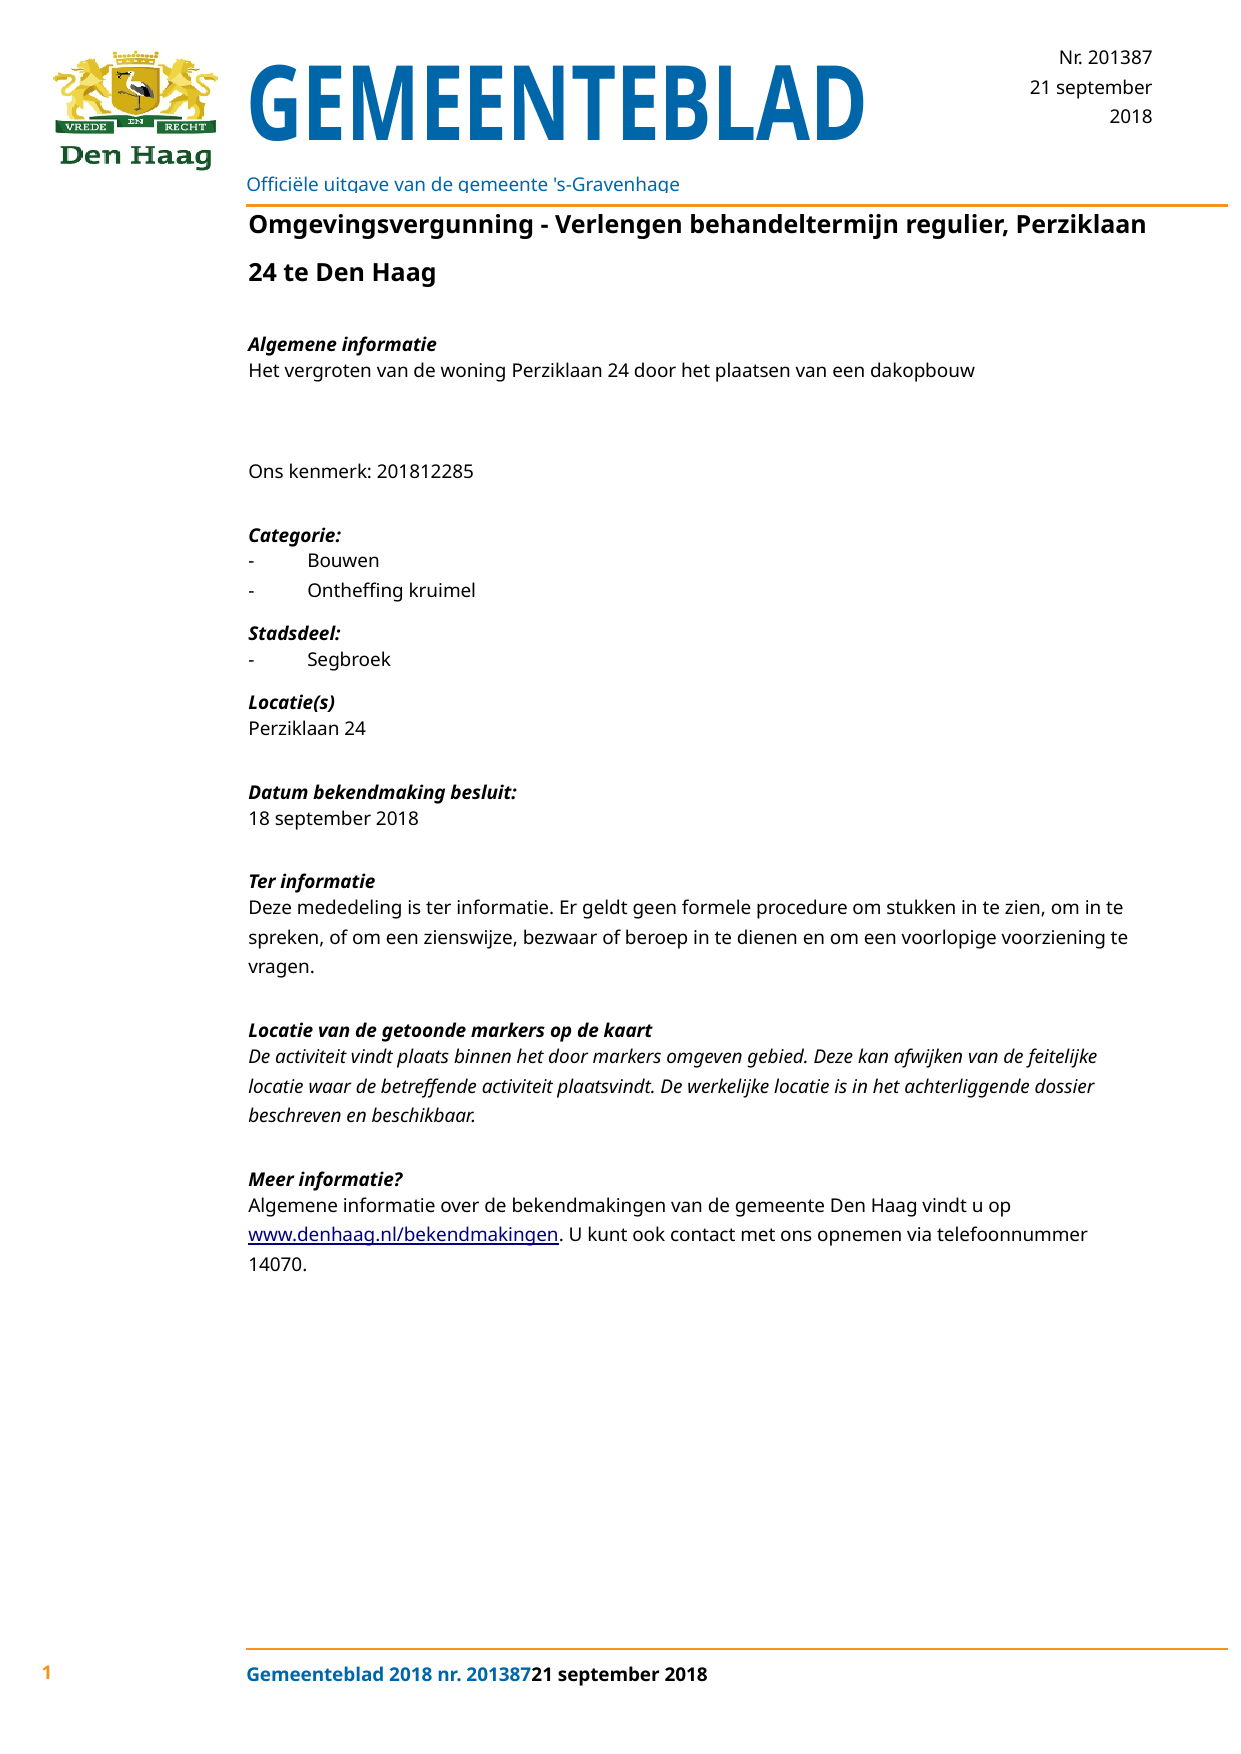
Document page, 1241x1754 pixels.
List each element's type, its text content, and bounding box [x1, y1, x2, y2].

text Algemene informatie [248, 331, 1152, 357]
text Algemene informatie over de bekendmakingen van de gemeente Den Haag vindt u op www.denhaag.nl/bekendmakingen. U kunt ook contact met ons opnemen via telefoonnummer 14070. [248, 1192, 1152, 1277]
text Ons kenmerk: 201812285 [248, 458, 1152, 484]
text Perziklaan 24 [248, 715, 1152, 741]
text Datum bekendmaking besluit: [248, 779, 1152, 805]
text Stadsdeel: [248, 620, 1152, 646]
text Locatie(s) [248, 689, 1152, 715]
list Segbroek [248, 646, 1152, 672]
text Het vergroten van de woning Perziklaan 24 door het plaatsen van een dakopbouw [248, 357, 1152, 383]
text 18 september 2018 [248, 805, 1152, 830]
text Meer informatie? [248, 1166, 1152, 1192]
list Ontheffing kruimel [248, 577, 1152, 603]
text Ter informatie [248, 869, 1152, 894]
text Omgevingsvergunning - Verlengen behandeltermijn regulier, Perziklaan 24 te Den Haag [248, 207, 1152, 288]
text Categorie: [248, 522, 1152, 548]
text Deze mededeling is ter informatie. Er geldt geen formele procedure om stukken in te zien, om in te spreken, of om een zienswijze, bezwaar of beroep in te dienen en om een voorlopige voorziening te vragen. [248, 894, 1152, 979]
picture [41, 47, 231, 172]
text De activiteit vindt plaats binnen het door markers omgeven gebied. Deze kan afwijken van de feitelijke locatie waar de betreffende activiteit plaatsvindt. De werkelijke locatie is in het achterliggende dossier beschreven en beschikbaar. [248, 1043, 1152, 1128]
text Locatie van de getoonde markers op de kaart [248, 1017, 1152, 1043]
list Bouwen [248, 548, 1152, 573]
